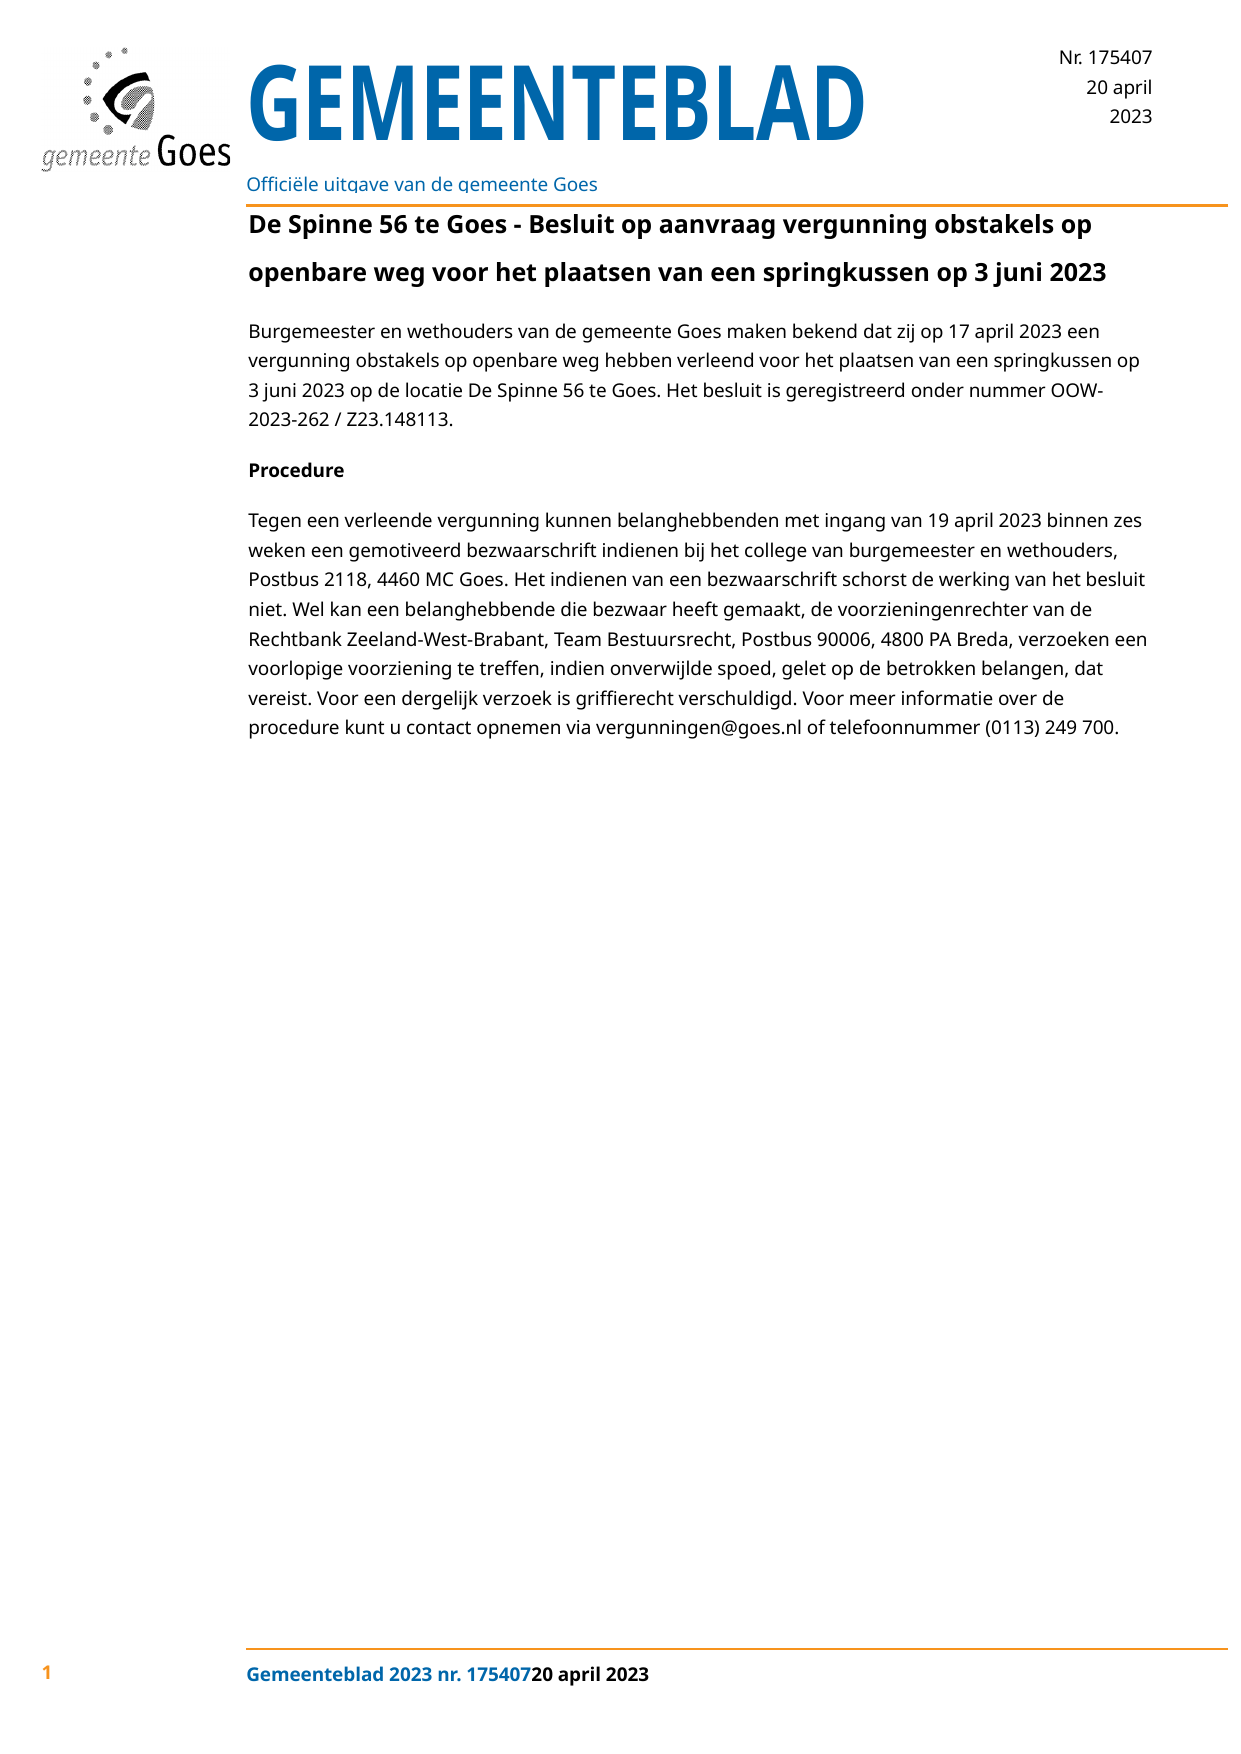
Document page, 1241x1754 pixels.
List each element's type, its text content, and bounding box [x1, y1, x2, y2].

picture [41, 47, 231, 172]
text Tegen een verleende vergunning kunnen belanghebbenden met ingang van 19 april 2023 binnen zes weken een gemotiveerd bezwaarschrift indienen bij het college van burgemeester en wethouders, Postbus 2118, 4460 MC Goes. Het indienen van een bezwaarschrift schorst de werking van het besluit niet. Wel kan een belanghebbende die bezwaar heeft gemaakt, de voorzieningenrechter van de Rechtbank Zeeland-West-Brabant, Team Bestuursrecht, Postbus 90006, 4800 PA Breda, verzoeken een voorlopige voorziening te treffen, indien onverwijlde spoed, gelet op de betrokken belangen, dat vereist. Voor een dergelijk verzoek is griffierecht verschuldigd. Voor meer informatie over de procedure kunt u contact opnemen via vergunningen@goes.nl of telefoonnummer (0113) 249 700. [248, 507, 1152, 740]
text De Spinne 56 te Goes - Besluit op aanvraag vergunning obstakels op openbare weg voor het plaatsen van een springkussen op 3 juni 2023 [248, 207, 1152, 288]
text Procedure [248, 457, 1152, 483]
text Burgemeester en wethouders van de gemeente Goes maken bekend dat zij op 17 april 2023 een vergunning obstakels op openbare weg hebben verleend voor het plaatsen van een springkussen op 3 juni 2023 op de locatie De Spinne 56 te Goes. Het besluit is geregistreerd onder nummer OOW-2023-262 / Z23.148113. [248, 318, 1152, 432]
